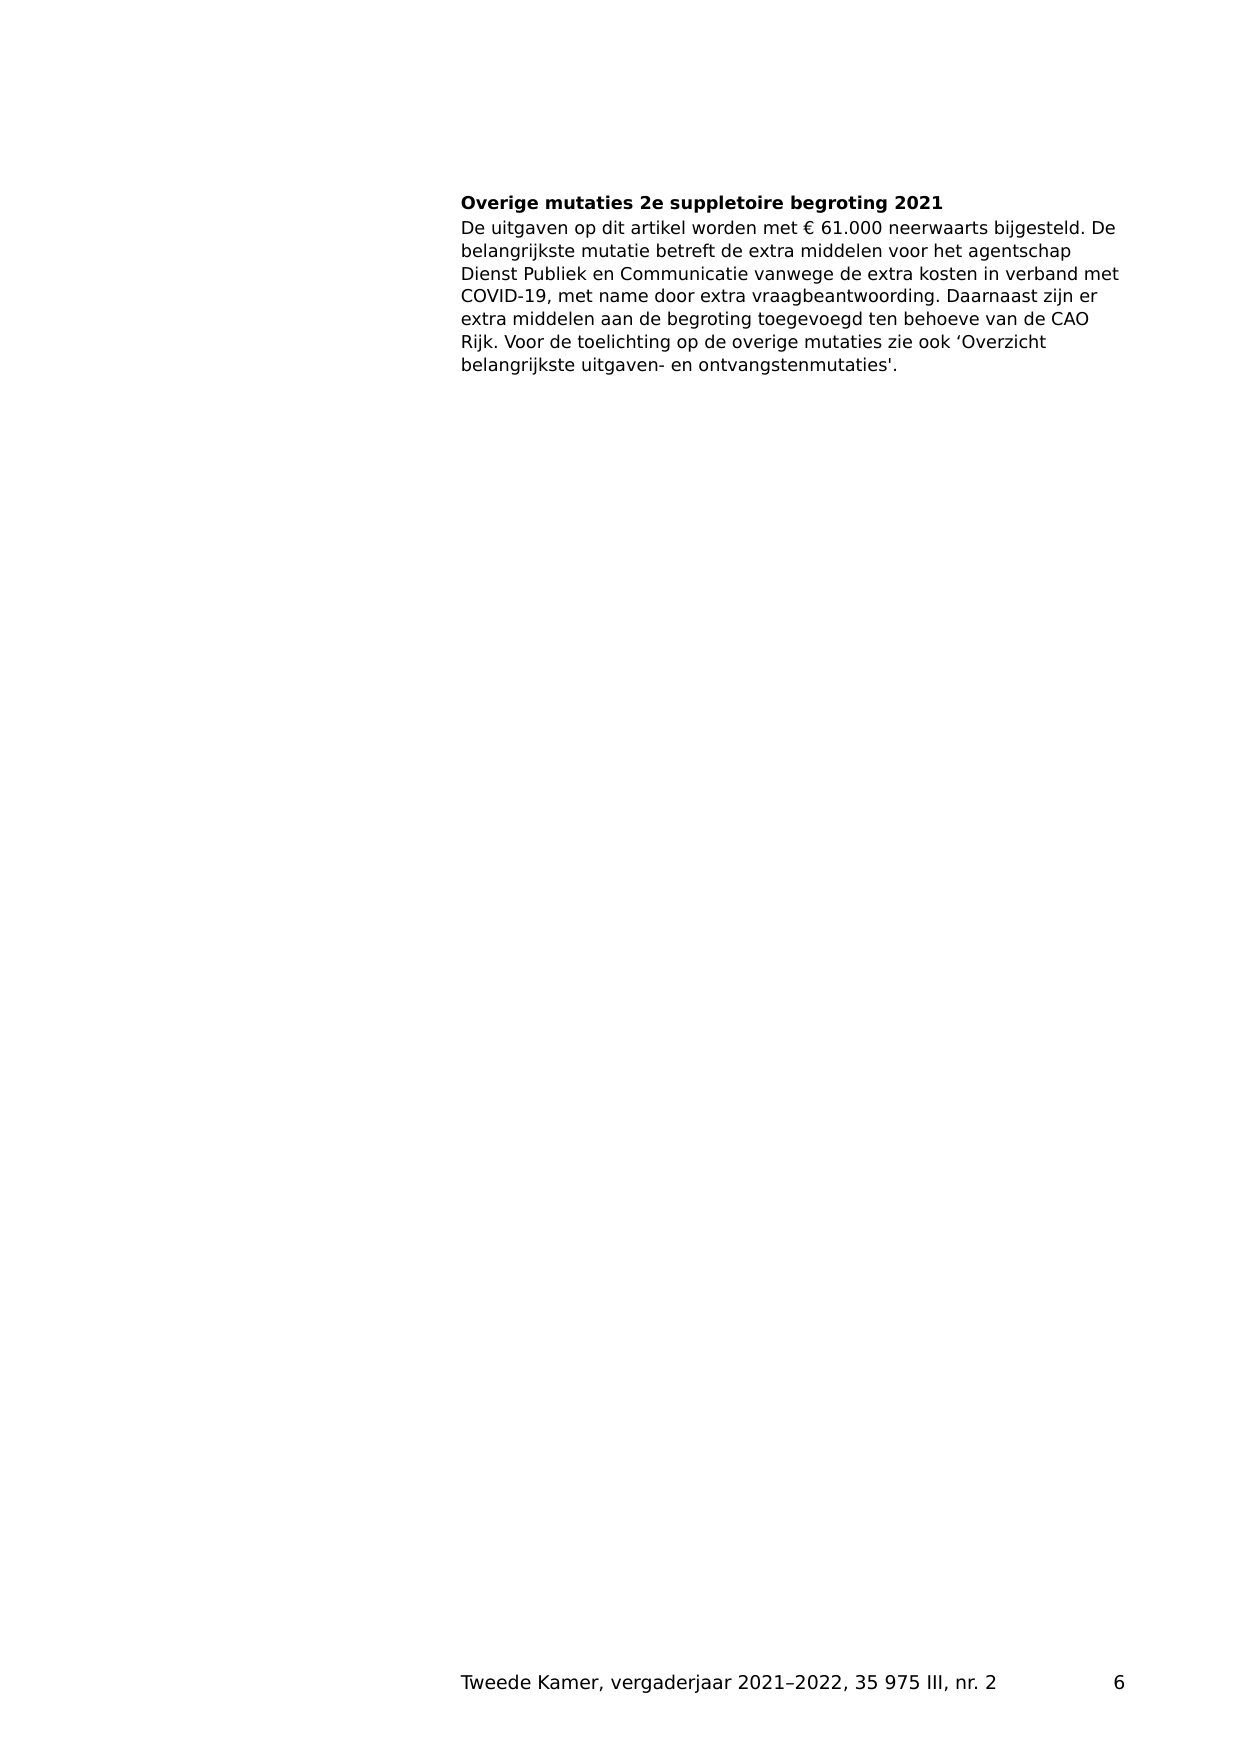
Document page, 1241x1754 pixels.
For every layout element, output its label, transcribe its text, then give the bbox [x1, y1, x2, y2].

text Overige mutaties 2e suppletoire begroting 2021 [461, 191, 1125, 214]
text De uitgaven op dit artikel worden met € 61.000 neerwaarts bijgesteld. De belangrijkste mutatie betreft de extra middelen voor het agentschap Dienst Publiek en Communicatie vanwege de extra kosten in verband met COVID-19, met name door extra vraagbeantwoording. Daarnaast zijn er extra middelen aan de begroting toegevoegd ten behoeve van de CAO Rijk. Voor de toelichting op de overige mutaties zie ook ‘Overzicht belangrijkste uitgaven- en ontvangstenmutaties'. [461, 216, 1125, 376]
